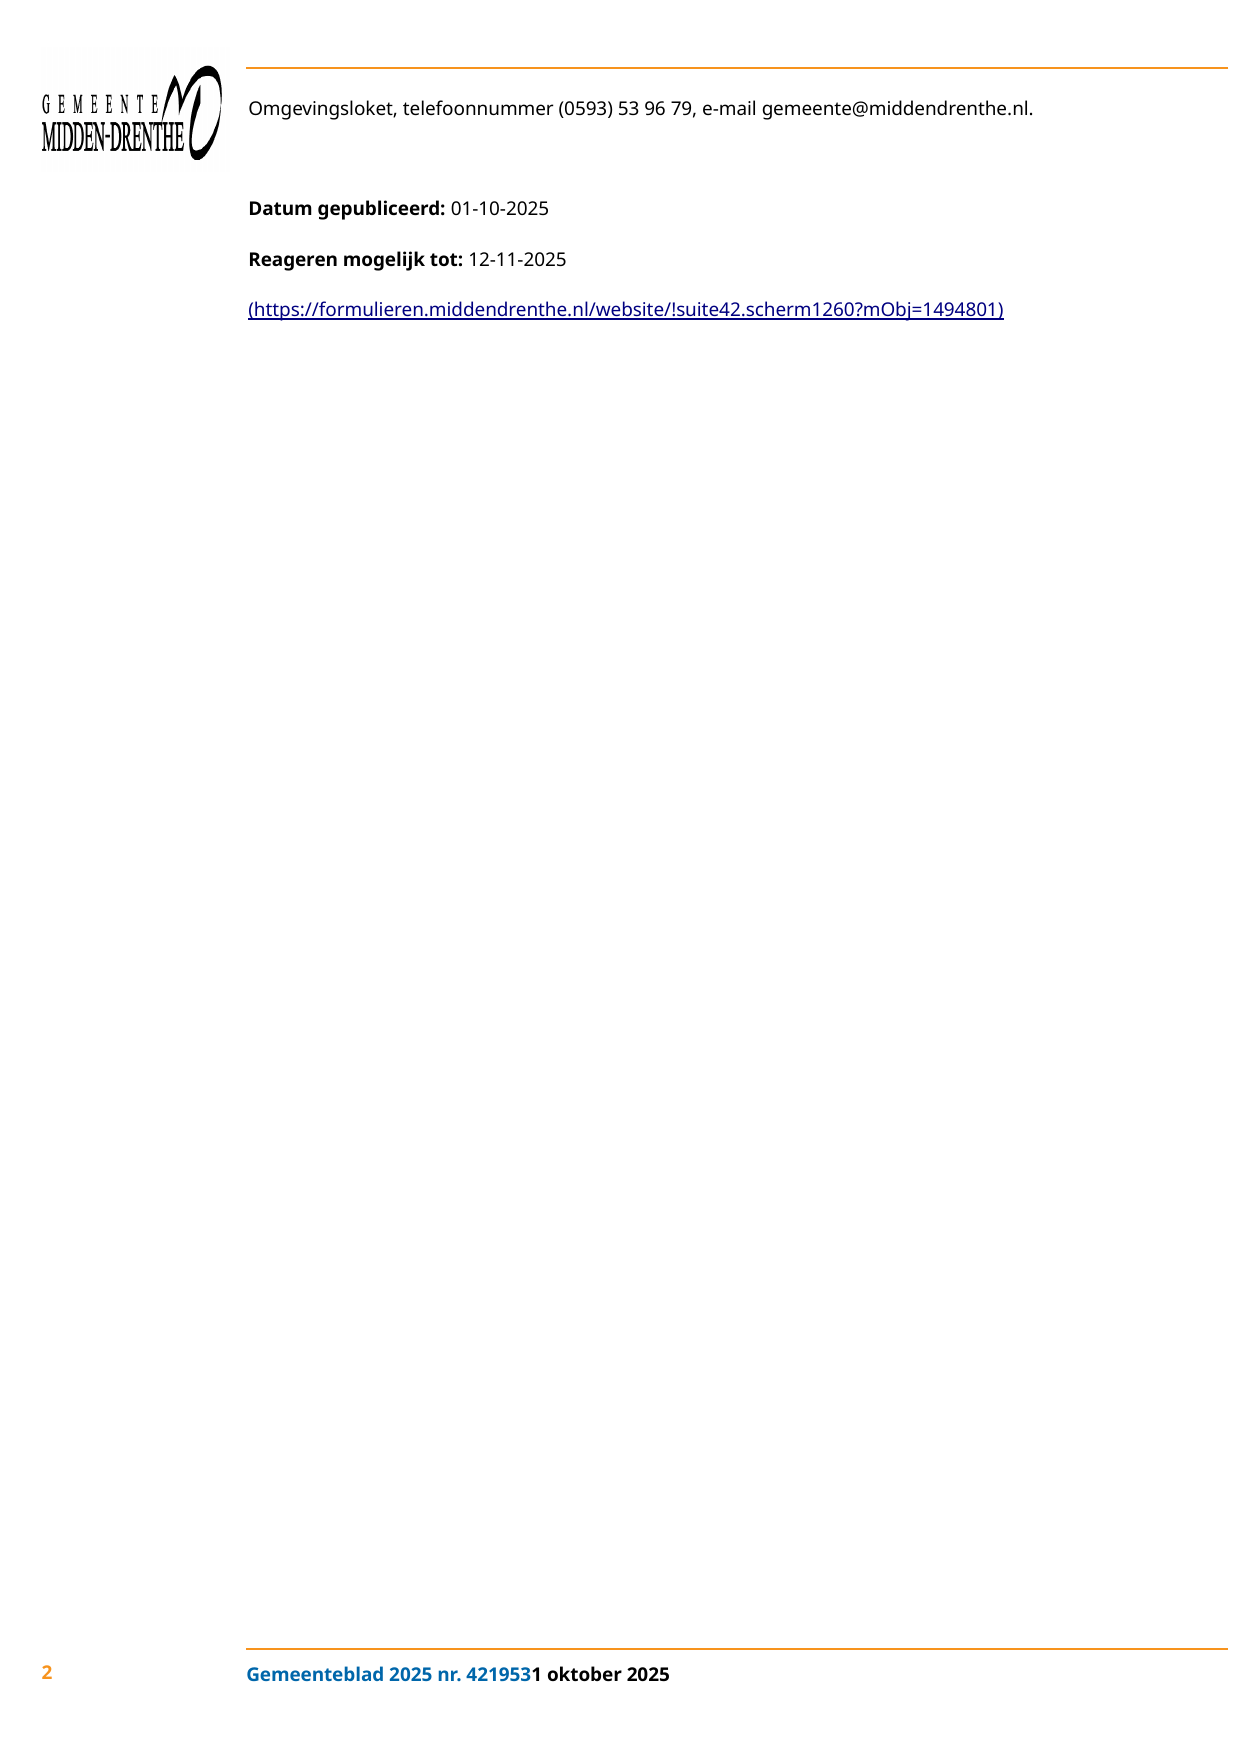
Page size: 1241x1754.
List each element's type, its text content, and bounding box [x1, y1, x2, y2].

text Reageren mogelijk tot: 12-11-2025 [248, 246, 1152, 272]
text (https://formulieren.middendrenthe.nl/website/!suite42.scherm1260?mObj=1494801) [248, 296, 1152, 322]
picture [41, 47, 231, 172]
text Omgevingsloket, telefoonnummer (0593) 53 96 79, e-mail gemeente@middendrenthe.nl. [248, 95, 1152, 121]
text Datum gepubliceerd: 01-10-2025 [248, 196, 1152, 221]
